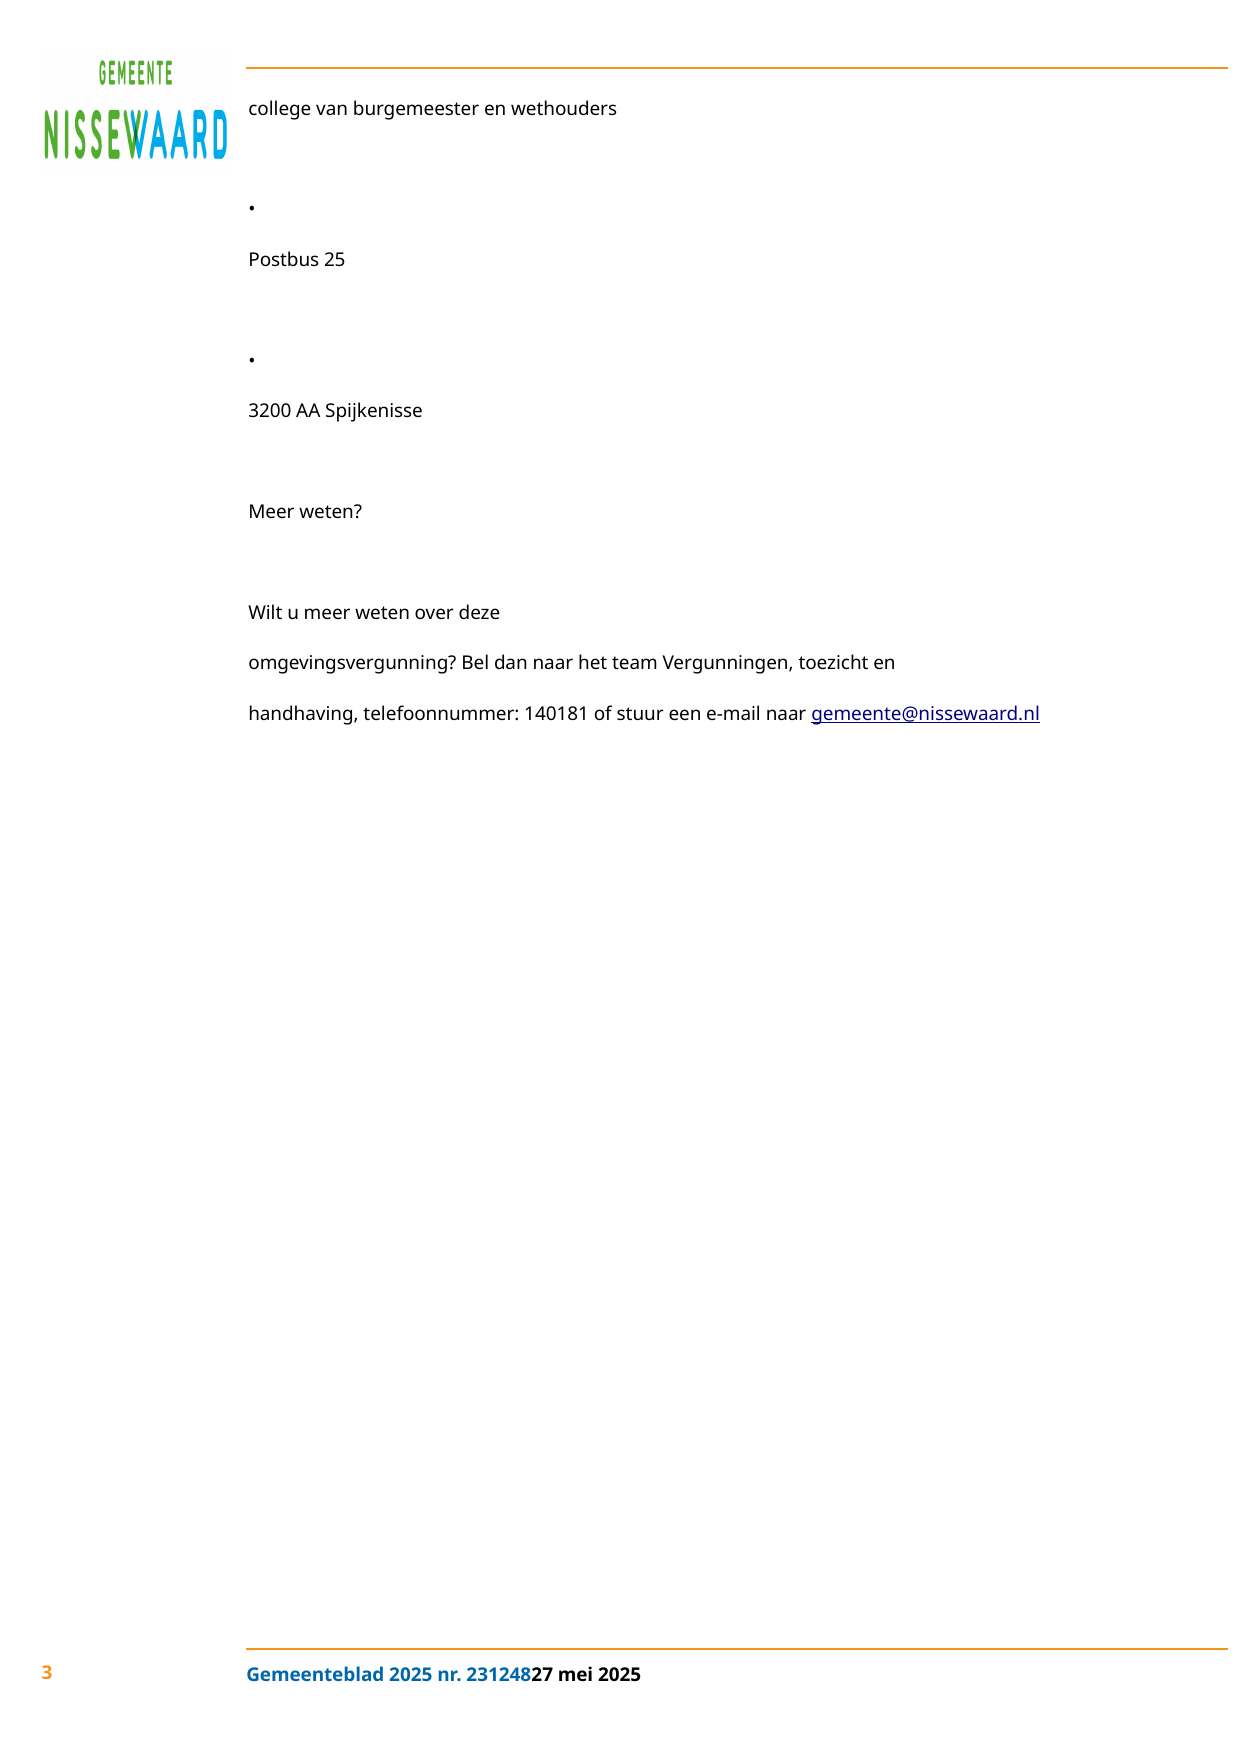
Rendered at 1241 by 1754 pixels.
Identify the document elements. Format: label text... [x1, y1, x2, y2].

text • [248, 196, 1152, 221]
picture [41, 47, 231, 172]
text Meer weten? [248, 498, 1152, 524]
text Wilt u meer weten over deze [248, 599, 1152, 625]
text omgevingsvergunning? Bel dan naar het team Vergunningen, toezicht en [248, 649, 1152, 675]
text 3200 AA Spijkenisse [248, 397, 1152, 423]
text handhaving, telefoonnummer: 140181 of stuur een e-mail naar gemeente@nissewaard.nl [248, 700, 1152, 726]
text • [248, 347, 1152, 373]
text college van burgemeester en wethouders [248, 95, 1152, 121]
text Postbus 25 [248, 246, 1152, 272]
